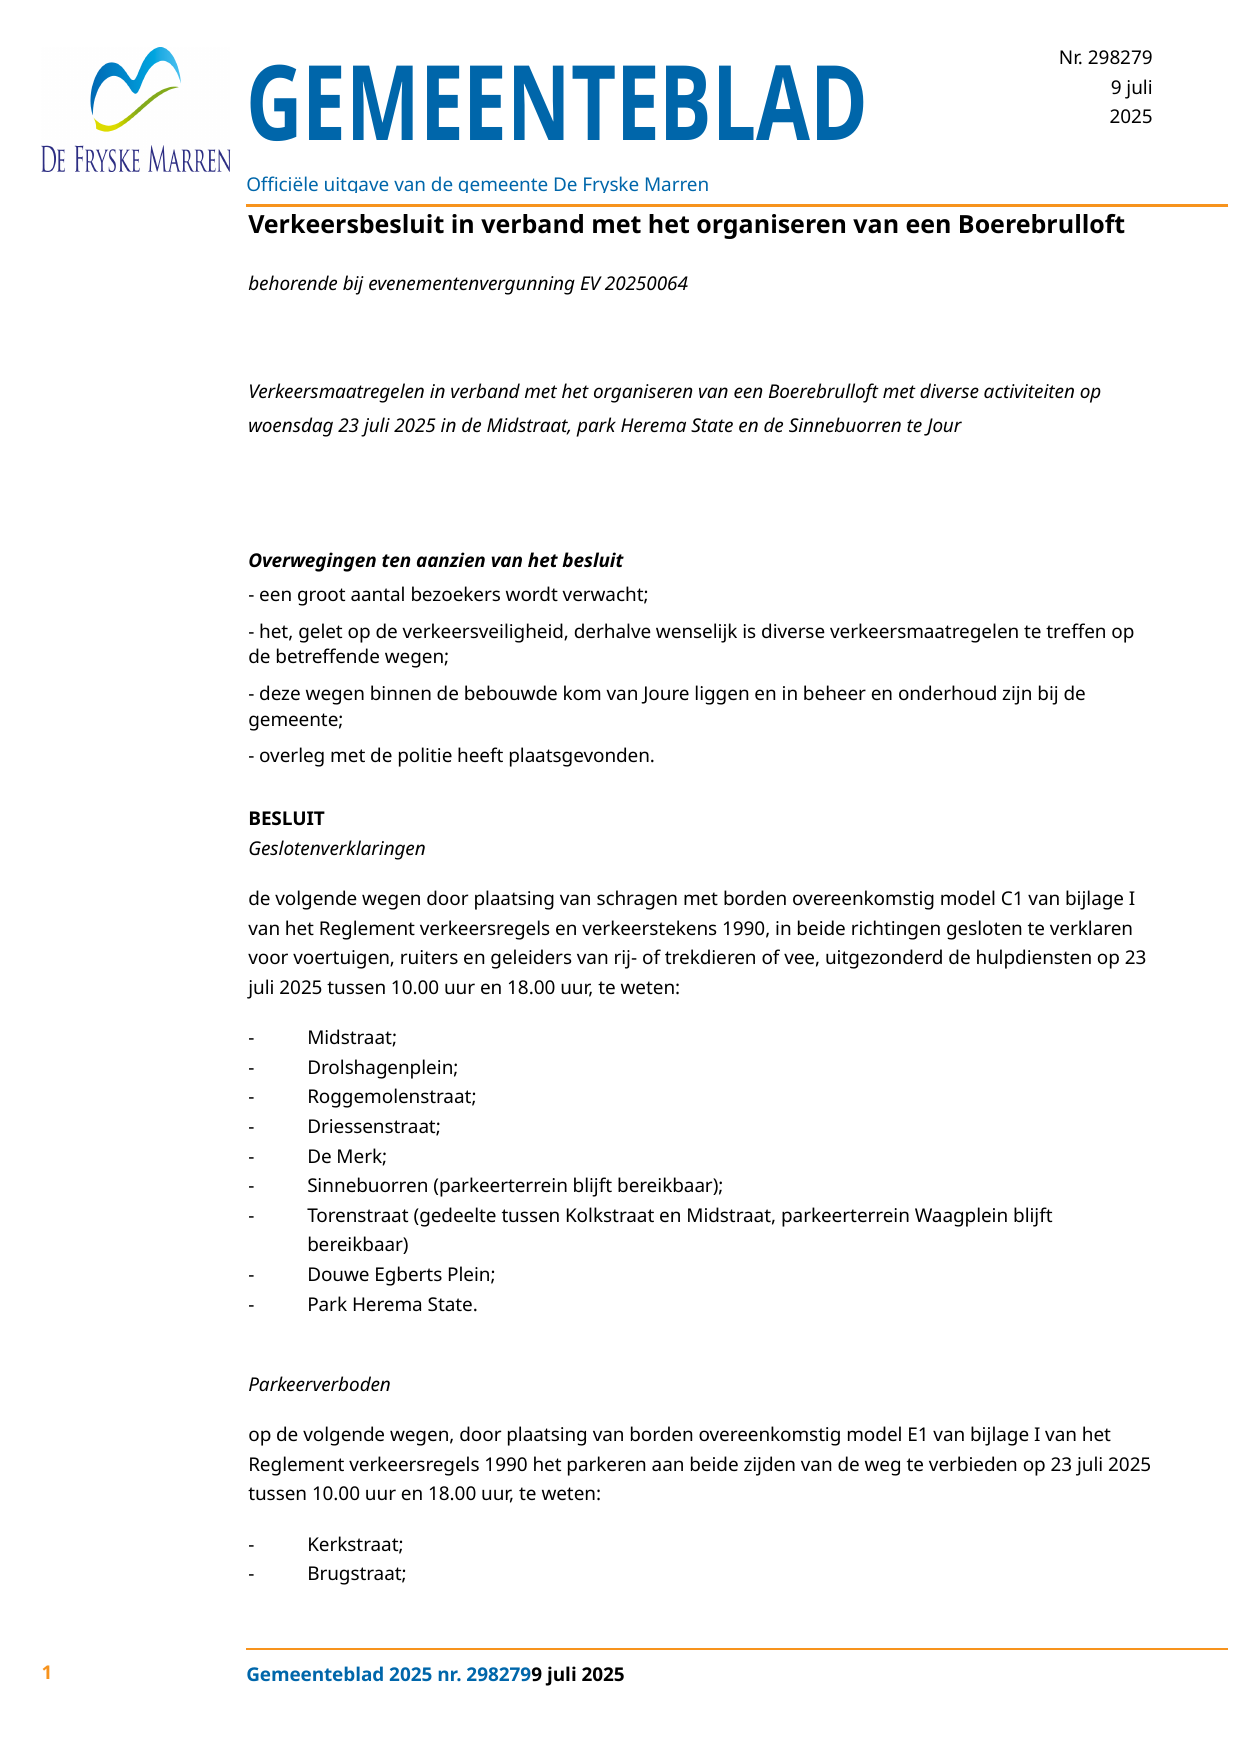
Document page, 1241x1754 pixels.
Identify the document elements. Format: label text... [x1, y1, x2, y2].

list Torenstraat (gedeelte tussen Kolkstraat en Midstraat, parkeerterrein Waagplein blijft bereikbaar) [248, 1202, 1152, 1257]
text Verkeersmaatregelen in verband met het organiseren van een Boerebrulloft met diverse activiteiten op woensdag 23 juli 2025 in de Midstraat, park Herema State en de Sinnebuorren te Jour [248, 378, 1152, 438]
list Drolshagenplein; [248, 1054, 1152, 1080]
list Park Herema State. [248, 1291, 1152, 1317]
list Sinnebuorren (parkeerterrein blijft bereikbaar); [248, 1172, 1152, 1198]
text - overleg met de politie heeft plaatsgevonden. [248, 743, 1152, 768]
list Brugstraat; [248, 1560, 1152, 1586]
list Douwe Egberts Plein; [248, 1261, 1152, 1287]
picture [41, 47, 231, 172]
text Geslotenverklaringen [248, 835, 1152, 861]
text Overwegingen ten aanzien van het besluit [248, 547, 1152, 573]
text BESLUIT [248, 805, 1152, 831]
text Verkeersbesluit in verband met het organiseren van een Boerebrulloft [248, 207, 1152, 241]
text de volgende wegen door plaatsing van schragen met borden overeenkomstig model C1 van bijlage I van het Reglement verkeersregels en verkeerstekens 1990, in beide richtingen gesloten te verklaren voor voertuigen, ruiters en geleiders van rij- of trekdieren of vee, uitgezonderd de hulpdiensten op 23 juli 2025 tussen 10.00 uur en 18.00 uur, te weten: [248, 885, 1152, 1000]
text - deze wegen binnen de bebouwde kom van Joure liggen en in beheer en onderhoud zijn bij de gemeente; [248, 680, 1152, 732]
text op de volgende wegen, door plaatsing van borden overeenkomstig model E1 van bijlage I van het Reglement verkeersregels 1990 het parkeren aan beide zijden van de weg te verbieden op 23 juli 2025 tussen 10.00 uur en 18.00 uur, te weten: [248, 1421, 1152, 1506]
text - een groot aantal bezoekers wordt verwacht; [248, 581, 1152, 607]
list Midstraat; [248, 1024, 1152, 1050]
text - het, gelet op de verkeersveiligheid, derhalve wenselijk is diverse verkeersmaatregelen te treffen op de betreffende wegen; [248, 618, 1152, 669]
list Roggemolenstraat; [248, 1084, 1152, 1109]
text Parkeerverboden [248, 1371, 1152, 1397]
list Driessenstraat; [248, 1113, 1152, 1139]
list Kerkstraat; [248, 1531, 1152, 1557]
list De Merk; [248, 1143, 1152, 1169]
text behorende bij evenementenvergunning EV 20250064 [248, 270, 1152, 296]
